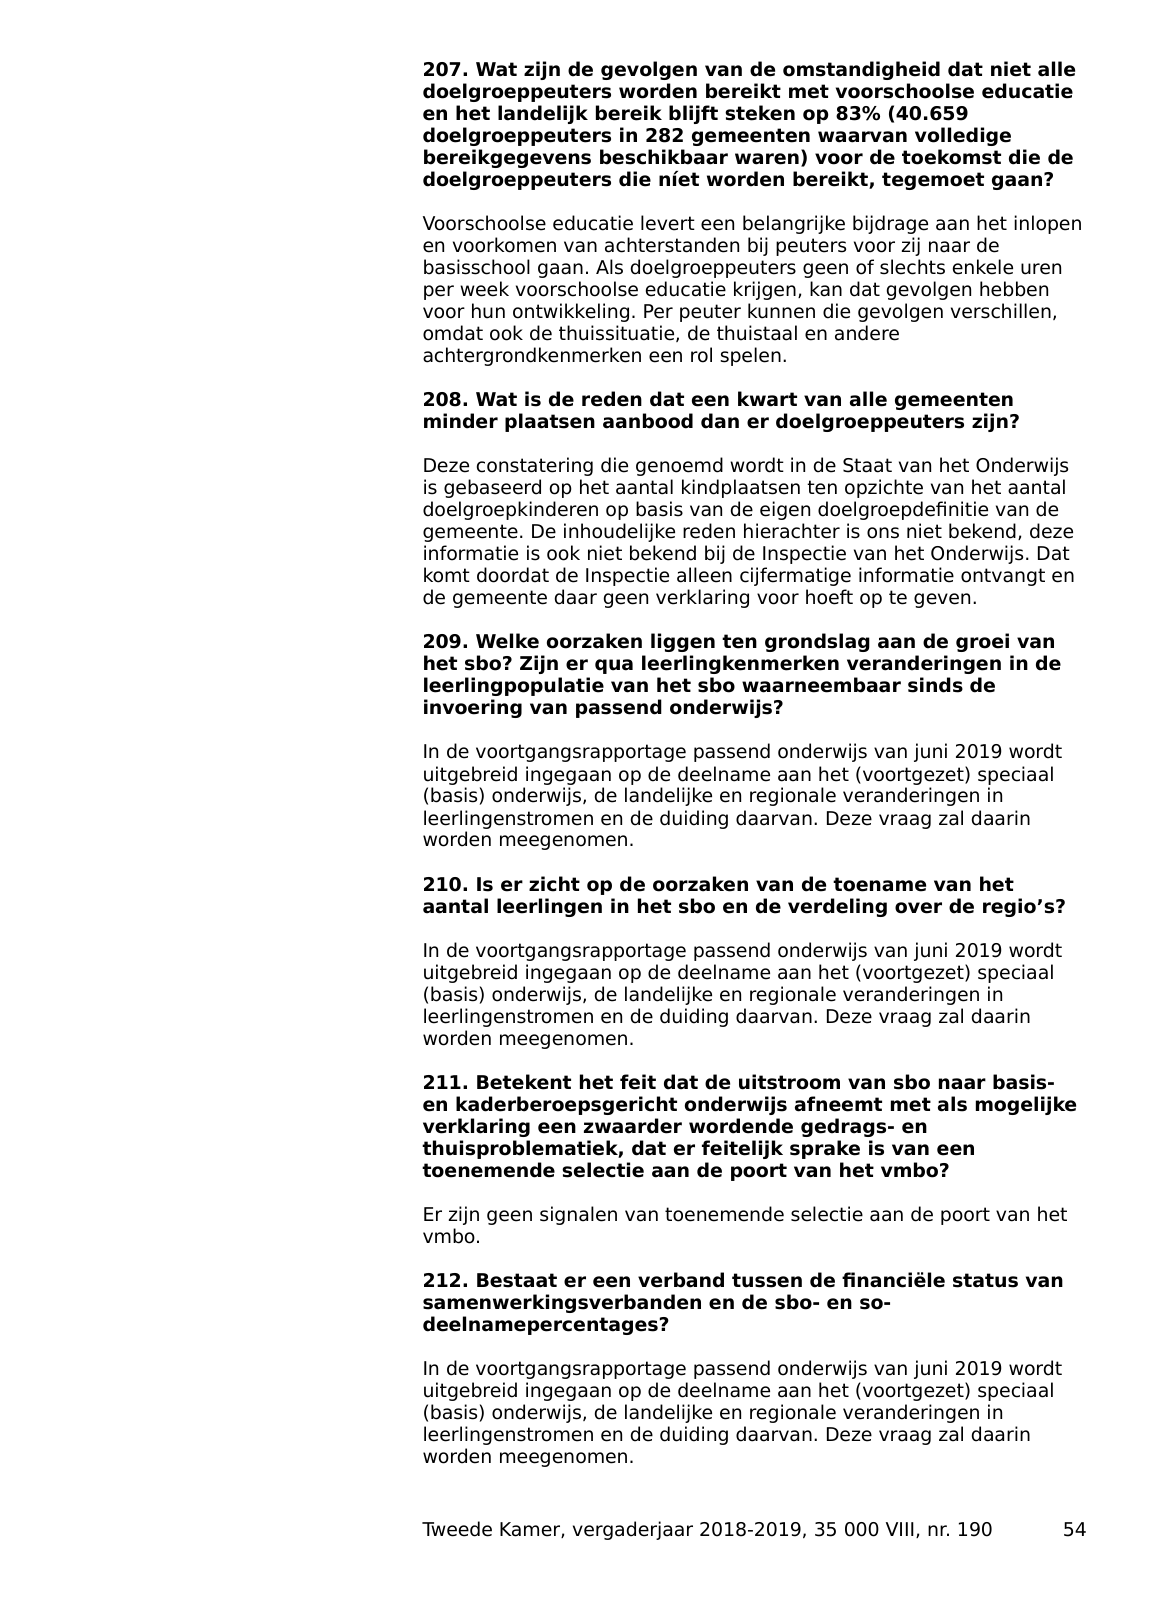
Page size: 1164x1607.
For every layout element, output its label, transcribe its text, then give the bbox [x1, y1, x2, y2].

text Voorschoolse educatie levert een belangrijke bijdrage aan het inlopen en voorkomen van achterstanden bij peuters voor zij naar de basisschool gaan. Als doelgroeppeuters geen of slechts enkele uren per week voorschoolse educatie krijgen, kan dat gevolgen hebben voor hun ontwikkeling. Per peuter kunnen die gevolgen verschillen, omdat ook de thuissituatie, de thuistaal en andere achtergrondkenmerken een rol spelen. [422, 213, 1087, 367]
subtitle 210. Is er zicht op de oorzaken van de toename van het aantal leerlingen in het sbo en de verdeling over de regio’s? [422, 873, 1087, 917]
text In de voortgangsrapportage passend onderwijs van juni 2019 wordt uitgebreid ingegaan op de deelname aan het (voortgezet) speciaal (basis) onderwijs, de landelijke en regionale veranderingen in leerlingenstromen en de duiding daarvan. Deze vraag zal daarin worden meegenomen. [422, 741, 1087, 851]
text In de voortgangsrapportage passend onderwijs van juni 2019 wordt uitgebreid ingegaan op de deelname aan het (voortgezet) speciaal (basis) onderwijs, de landelijke en regionale veranderingen in leerlingenstromen en de duiding daarvan. Deze vraag zal daarin worden meegenomen. [422, 1358, 1087, 1468]
subtitle 209. Welke oorzaken liggen ten grondslag aan de groei van het sbo? Zijn er qua leerlingkenmerken veranderingen in de leerlingpopulatie van het sbo waarneembaar sinds de invoering van passend onderwijs? [422, 631, 1087, 719]
subtitle 212. Bestaat er een verband tussen de financiële status van samenwerkingsverbanden en de sbo- en so-deelnamepercentages? [422, 1270, 1087, 1336]
text Er zijn geen signalen van toenemende selectie aan de poort van het vmbo. [422, 1204, 1087, 1248]
text Deze constatering die genoemd wordt in de Staat van het Onderwijs is gebaseerd op het aantal kindplaatsen ten opzichte van het aantal doelgroepkinderen op basis van de eigen doelgroepdefinitie van de gemeente. De inhoudelijke reden hierachter is ons niet bekend, deze informatie is ook niet bekend bij de Inspectie van het Onderwijs. Dat komt doordat de Inspectie alleen cijfermatige informatie ontvangt en de gemeente daar geen verklaring voor hoeft op te geven. [422, 455, 1087, 609]
text In de voortgangsrapportage passend onderwijs van juni 2019 wordt uitgebreid ingegaan op de deelname aan het (voortgezet) speciaal (basis) onderwijs, de landelijke en regionale veranderingen in leerlingenstromen en de duiding daarvan. Deze vraag zal daarin worden meegenomen. [422, 940, 1087, 1049]
subtitle 208. Wat is de reden dat een kwart van alle gemeenten minder plaatsen aanbood dan er doelgroeppeuters zijn? [422, 389, 1087, 433]
subtitle 207. Wat zijn de gevolgen van de omstandigheid dat niet alle doelgroeppeuters worden bereikt met voorschoolse educatie en het landelijk bereik blijft steken op 83% (40.659 doelgroeppeuters in 282 gemeenten waarvan volledige bereikgegevens beschikbaar waren) voor de toekomst die de doelgroeppeuters die níet worden bereikt, tegemoet gaan? [422, 59, 1087, 191]
subtitle 211. Betekent het feit dat de uitstroom van sbo naar basis- en kaderberoepsgericht onderwijs afneemt met als mogelijke verklaring een zwaarder wordende gedrags- en thuisproblematiek, dat er feitelijk sprake is van een toenemende selectie aan de poort van het vmbo? [422, 1072, 1087, 1182]
